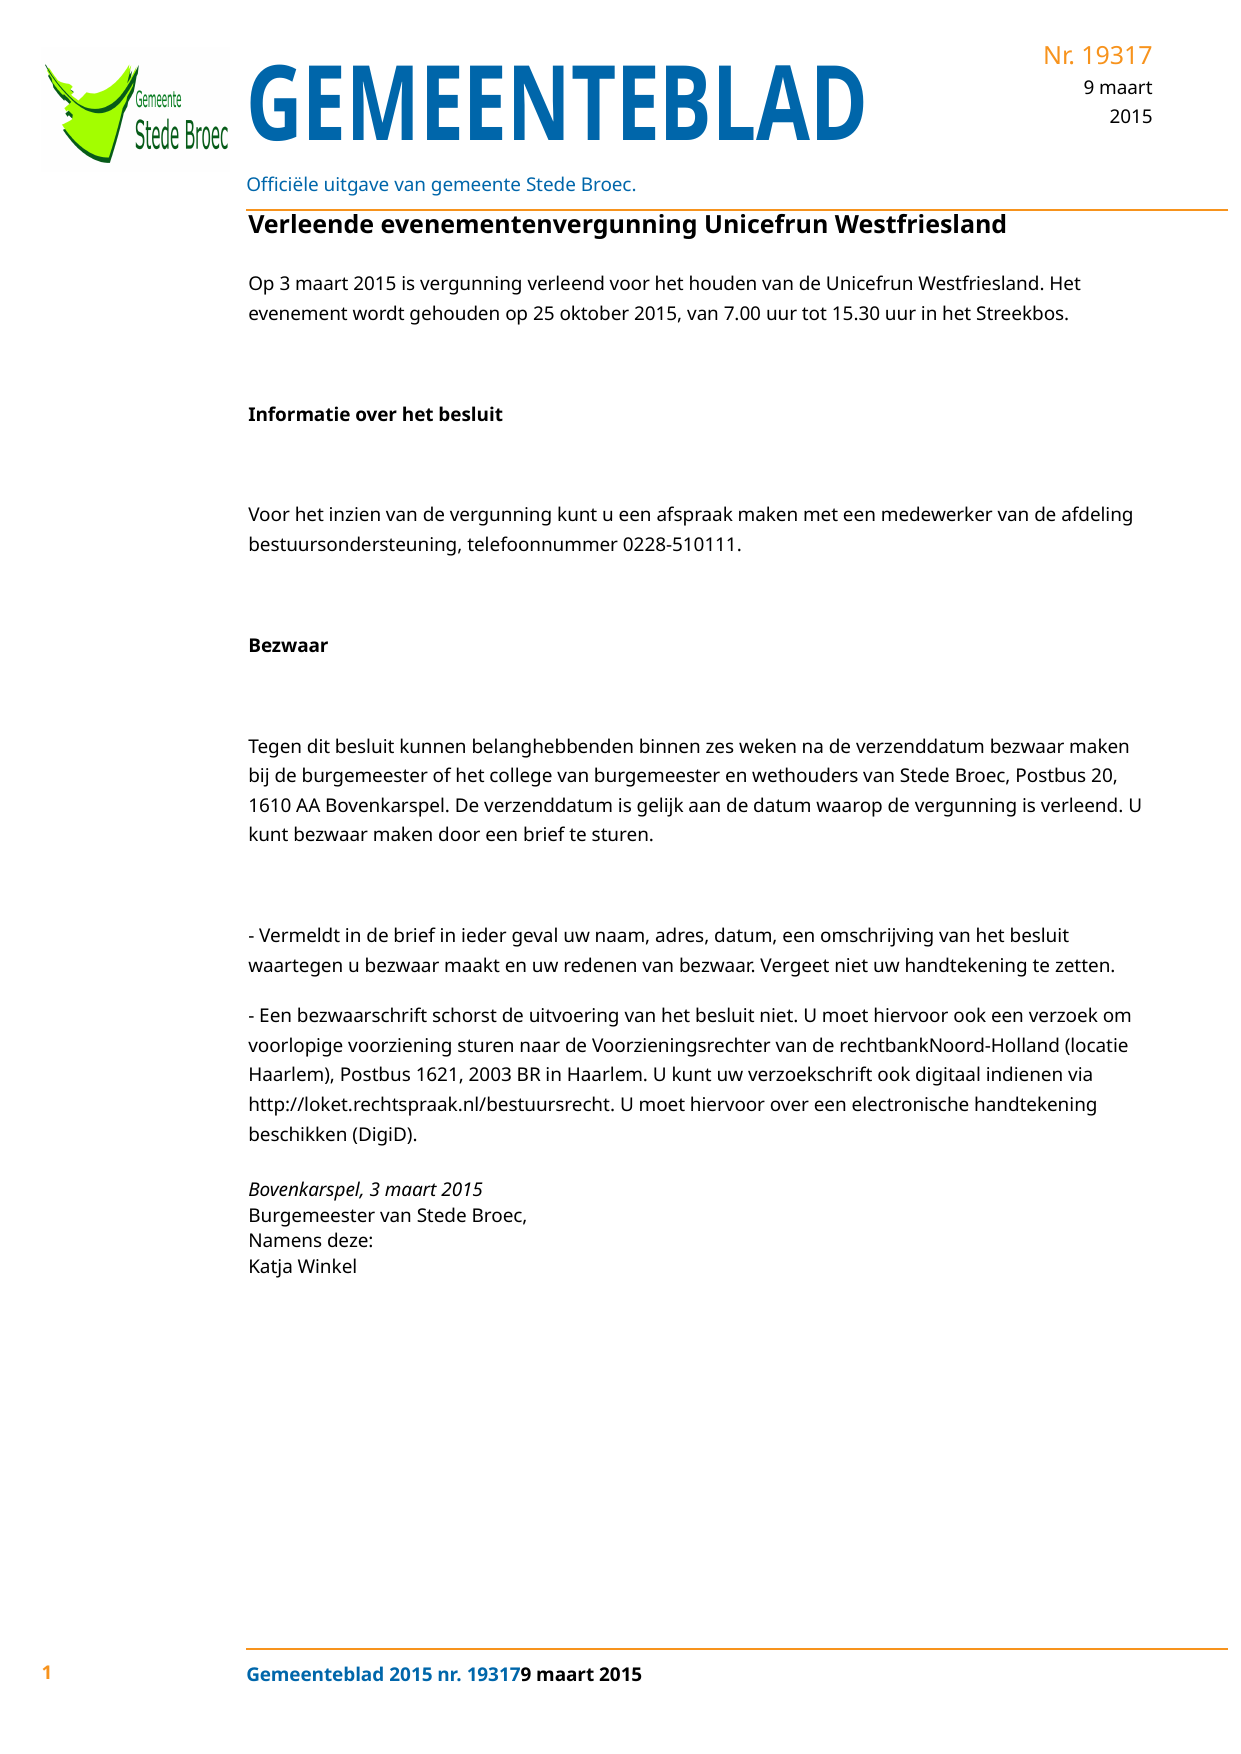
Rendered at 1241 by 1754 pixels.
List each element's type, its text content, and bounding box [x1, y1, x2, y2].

text Namens deze: [248, 1227, 1152, 1253]
text - Vermeldt in de brief in ieder geval uw naam, adres, datum, een omschrijving van het besluit waartegen u bezwaar maakt en uw redenen van bezwaar. Vergeet niet uw handtekening te zetten. [248, 922, 1152, 978]
text Voor het inzien van de vergunning kunt u een afspraak maken met een medewerker van de afdeling bestuursondersteuning, telefoonnummer 0228-510111. [248, 502, 1152, 557]
picture [41, 47, 231, 172]
text - Een bezwaarschrift schorst de uitvoering van het besluit niet. U moet hiervoor ook een verzoek om voorlopige voorziening sturen naar de Voorzieningsrechter van de rechtbankNoord-Holland (locatie Haarlem), Postbus 1621, 2003 BR in Haarlem. U kunt uw verzoekschrift ook digitaal indienen via http://loket.rechtspraak.nl/bestuursrecht. U moet hiervoor over een electronische handtekening beschikken (DigiD). [248, 1002, 1152, 1146]
text Burgemeester van Stede Broec, [248, 1202, 1152, 1227]
text Bezwaar [248, 632, 1152, 658]
text Katja Winkel [248, 1253, 1152, 1279]
text Op 3 maart 2015 is vergunning verleend voor het houden van de Unicefrun Westfriesland. Het evenement wordt gehouden op 25 oktober 2015, van 7.00 uur tot 15.30 uur in het Streekbos. [248, 270, 1152, 326]
text Verleende evenementenvergunning Unicefrun Westfriesland [248, 211, 1152, 241]
text Bovenkarspel, 3 maart 2015 [248, 1176, 1152, 1202]
text Informatie over het besluit [248, 401, 1152, 426]
text Tegen dit besluit kunnen belanghebbenden binnen zes weken na de verzenddatum bezwaar maken bij de burgemeester of het college van burgemeester en wethouders van Stede Broec, Postbus 20, 1610 AA Bovenkarspel. De verzenddatum is gelijk aan de datum waarop de vergunning is verleend. U kunt bezwaar maken door een brief te sturen. [248, 733, 1152, 847]
